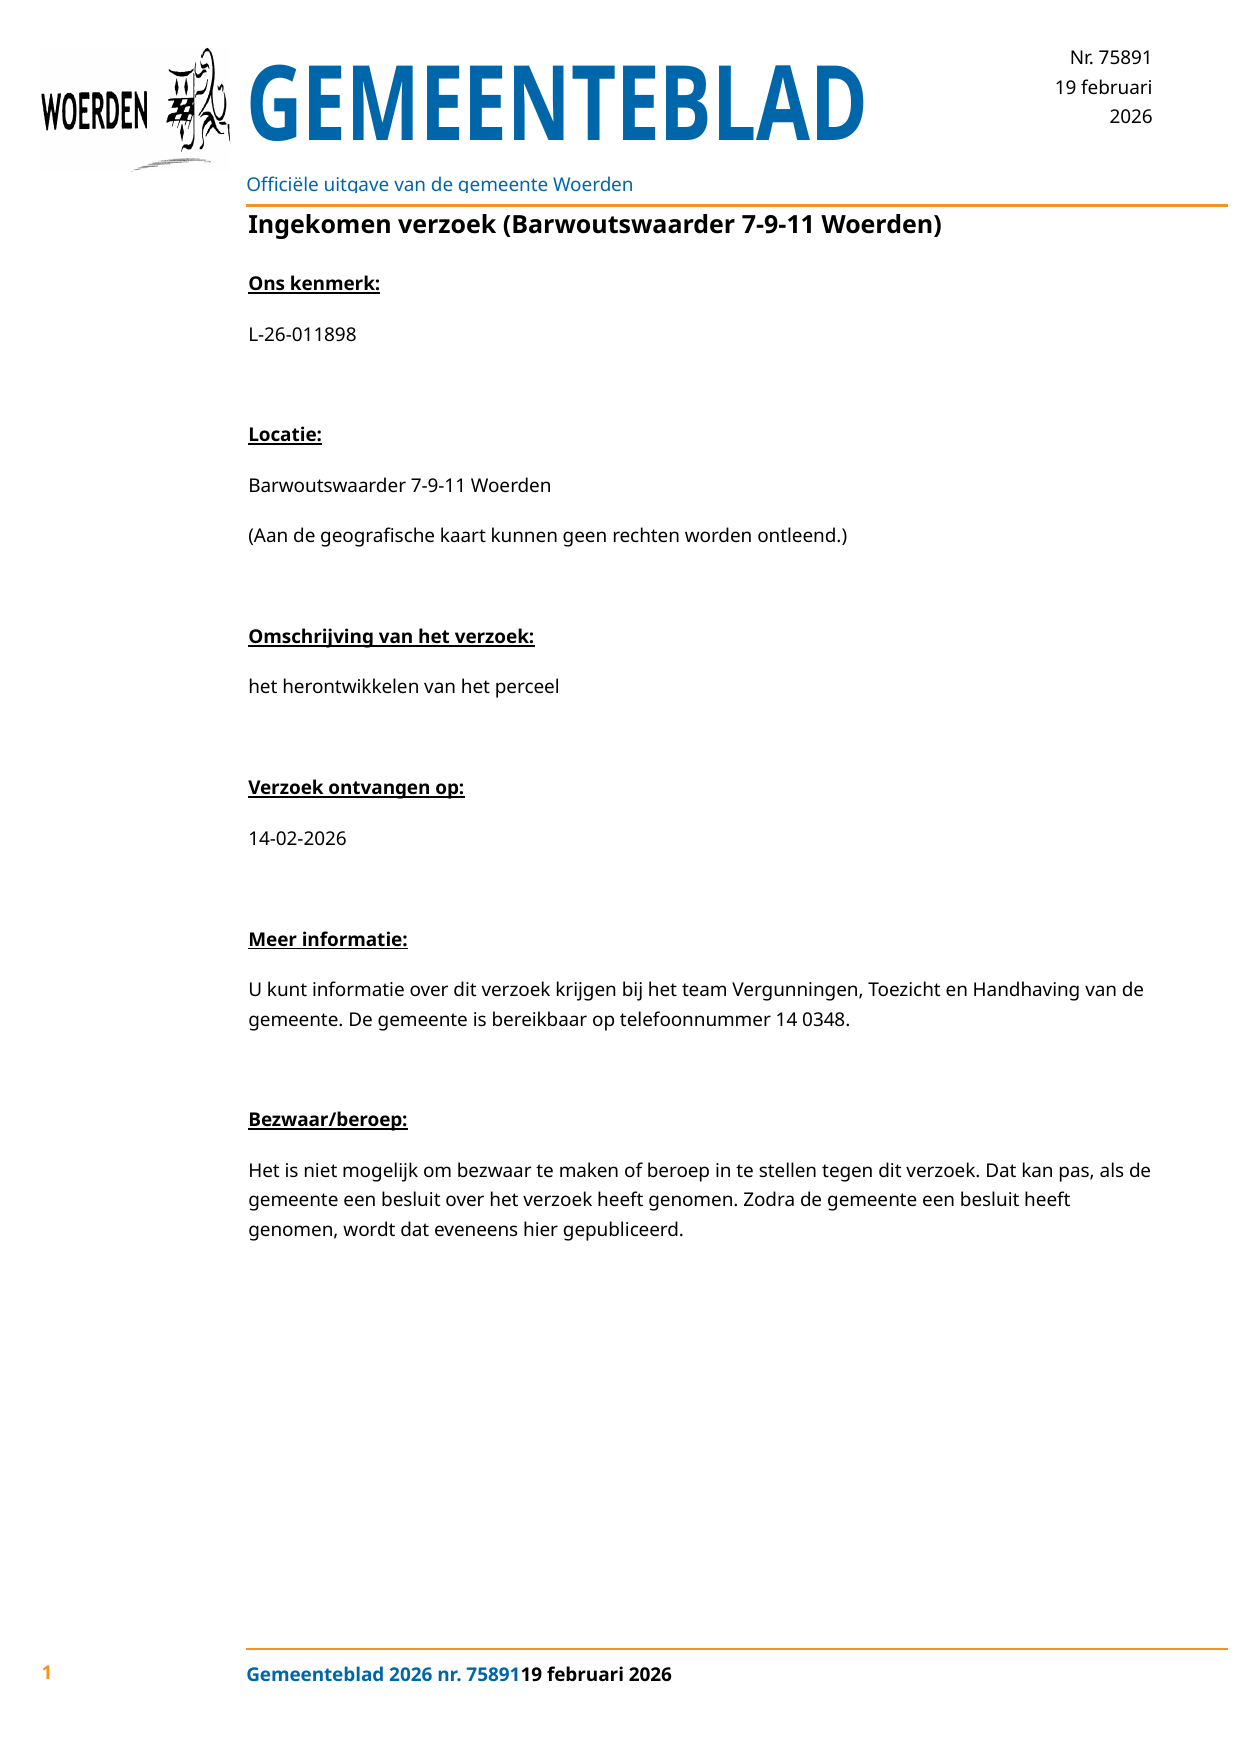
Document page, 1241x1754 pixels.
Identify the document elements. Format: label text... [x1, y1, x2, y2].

text Het is niet mogelijk om bezwaar te maken of beroep in te stellen tegen dit verzoek. Dat kan pas, als de gemeente een besluit over het verzoek heeft genomen. Zodra de gemeente een besluit heeft genomen, wordt dat eveneens hier gepubliceerd. [248, 1157, 1152, 1242]
text Ingekomen verzoek (Barwoutswaarder 7-9-11 Woerden) [248, 207, 1152, 241]
text het herontwikkelen van het perceel [248, 674, 1152, 699]
text Bezwaar/beroep: [248, 1107, 1152, 1132]
text Verzoek ontvangen op: [248, 774, 1152, 800]
text Omschrijving van het verzoek: [248, 623, 1152, 649]
text Barwoutswaarder 7-9-11 Woerden [248, 472, 1152, 498]
text Meer informatie: [248, 926, 1152, 951]
text U kunt informatie over dit verzoek krijgen bij het team Vergunningen, Toezicht en Handhaving van de gemeente. De gemeente is bereikbaar op telefoonnummer 14 0348. [248, 976, 1152, 1031]
text Locatie: [248, 422, 1152, 447]
text 14-02-2026 [248, 825, 1152, 851]
text (Aan de geografische kaart kunnen geen rechten worden ontleend.) [248, 522, 1152, 548]
text L-26-011898 [248, 321, 1152, 346]
text Ons kenmerk: [248, 270, 1152, 296]
picture [41, 47, 231, 172]
